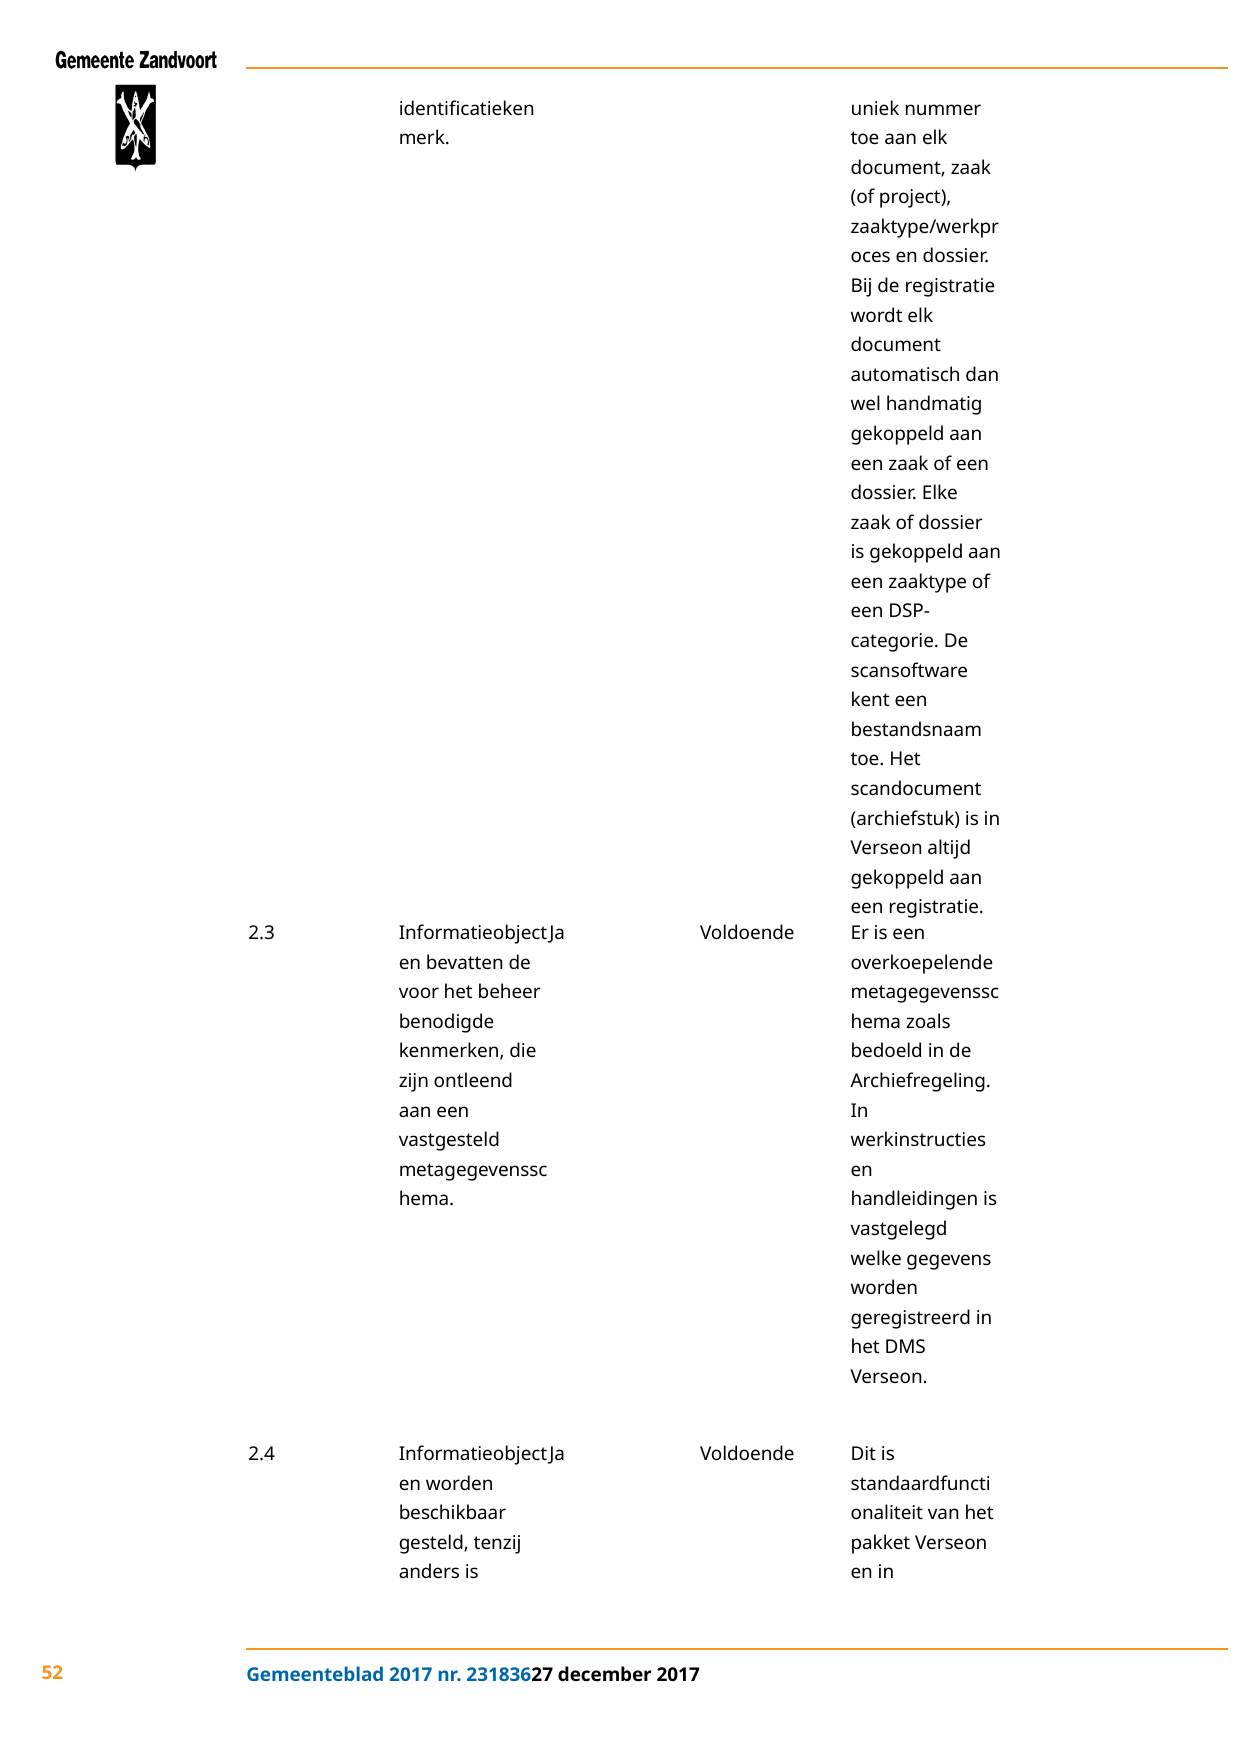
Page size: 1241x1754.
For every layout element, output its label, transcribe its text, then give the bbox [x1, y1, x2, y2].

table_cell [700, 95, 850, 919]
table_cell uniek nummer toe aan elk document, zaak (of project), zaaktype/werkproces en dossier. Bij de registratie wordt elk document automatisch dan wel handmatig gekoppeld aan een zaak of een dossier. Elke zaak of dossier is gekoppeld aan een zaaktype of een DSP-categorie. De scansoftware kent een bestandsnaam toe. Het scandocument (archiefstuk) is in Verseon altijd gekoppeld aan een registratie. [850, 95, 1001, 919]
table_cell [549, 95, 700, 919]
table_cell 2.4 [248, 1440, 398, 1584]
table_cell Informatieobjecten bevatten de voor het beheer benodigde kenmerken, die zijn ontleend aan een vastgesteld metagegevensschema. [399, 919, 549, 1389]
table_cell 2.3 [248, 919, 398, 1389]
table_cell Dit is standaardfunctionaliteit van het pakket Verseon en in [850, 1440, 1001, 1584]
table_cell Ja [549, 1440, 700, 1584]
table_cell [248, 95, 398, 919]
table_cell [248, 1415, 398, 1440]
table_cell [248, 1389, 398, 1414]
table_cell identificatiekenmerk. [399, 95, 549, 919]
table_cell Er is een overkoepelende metagegevensschema zoals bedoeld in de Archiefregeling. In werkinstructies en handleidingen is vastgelegd welke gegevens worden geregistreerd in het DMS Verseon. [850, 919, 1001, 1389]
table_cell Informatieobjecten worden beschikbaar gesteld, tenzij anders is [399, 1440, 549, 1584]
table_cell [1001, 95, 1152, 919]
table_cell [399, 1389, 549, 1414]
table_cell Voldoende [700, 1440, 850, 1584]
table_cell [399, 1415, 549, 1440]
table_cell Ja [549, 919, 700, 1389]
table_cell [549, 1389, 700, 1414]
picture [41, 47, 231, 172]
table_cell Voldoende [700, 919, 850, 1389]
table_cell [549, 1415, 700, 1440]
table_cell [1001, 919, 1152, 1389]
table_cell [1001, 1440, 1152, 1584]
